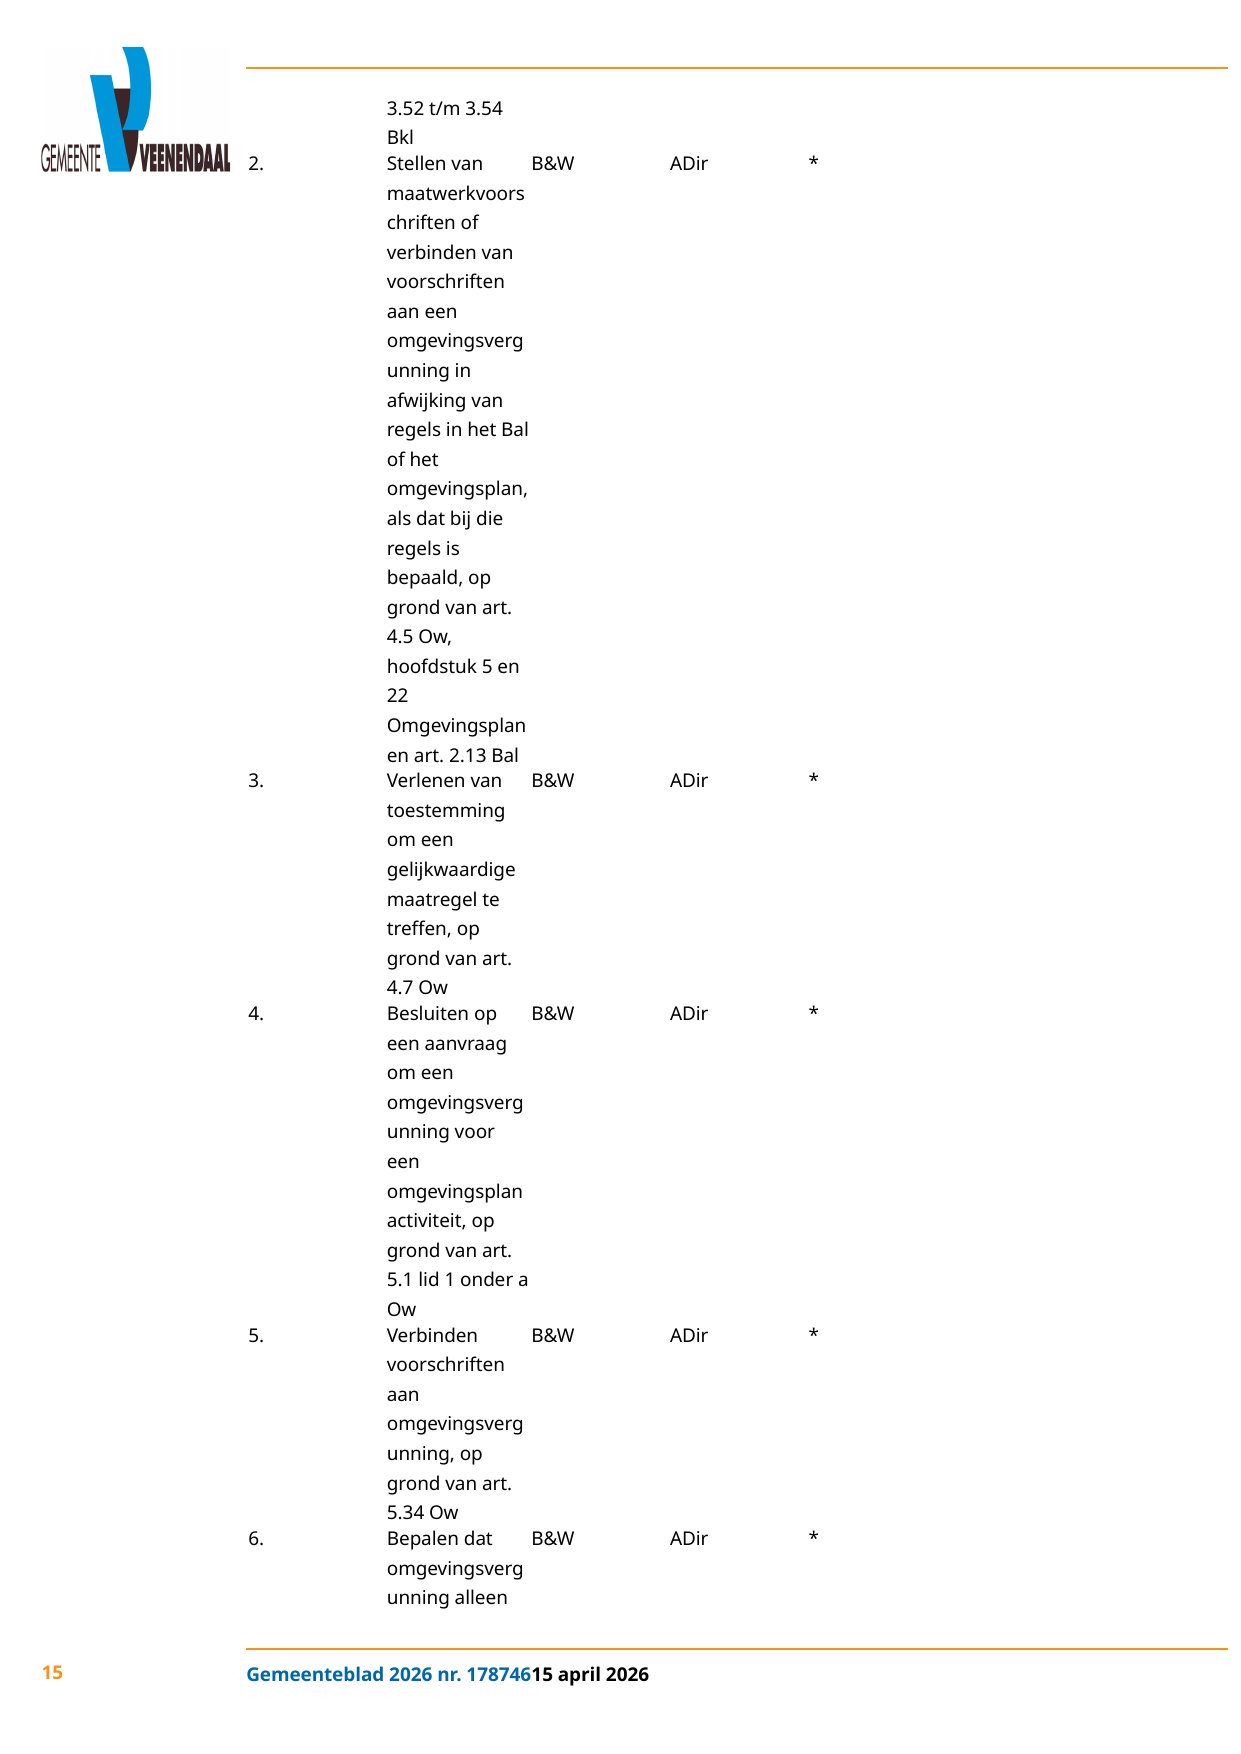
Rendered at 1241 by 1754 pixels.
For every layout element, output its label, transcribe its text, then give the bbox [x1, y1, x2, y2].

table_cell [947, 1000, 1152, 1322]
table_cell 5. [248, 1322, 387, 1525]
table_cell ADir [670, 1322, 808, 1525]
table_cell Verlenen van toestemming om een gelijkwaardige maatregel te treffen, op grond van art. 4.7 Ow [387, 768, 531, 1000]
table_cell * [808, 150, 947, 767]
table_cell [947, 95, 1152, 150]
table_cell [947, 768, 1152, 1000]
table_cell 2. [248, 150, 387, 767]
table_cell B&W [531, 1525, 670, 1610]
table_cell 3.52 t/m 3.54 Bkl [387, 95, 531, 150]
table_cell Bepalen dat omgevingsvergunning alleen [387, 1525, 531, 1610]
table_cell [670, 95, 808, 150]
table_cell 3. [248, 768, 387, 1000]
table_cell 4. [248, 1000, 387, 1322]
table_cell B&W [531, 1000, 670, 1322]
table_cell * [808, 768, 947, 1000]
table_cell ADir [670, 768, 808, 1000]
table_cell [248, 95, 387, 150]
table_cell B&W [531, 150, 670, 767]
table_cell * [808, 1322, 947, 1525]
table_cell Besluiten op een aanvraag om een omgevingsvergunning voor een omgevingsplanactiviteit, op grond van art. 5.1 lid 1 onder a Ow [387, 1000, 531, 1322]
table_cell [531, 95, 670, 150]
table_cell [808, 95, 947, 150]
table_cell [947, 1322, 1152, 1525]
table_cell ADir [670, 1525, 808, 1610]
picture [123, 47, 231, 172]
table_cell ADir [670, 1000, 808, 1322]
table_cell * [808, 1000, 947, 1322]
table_cell B&W [531, 768, 670, 1000]
table_cell [947, 150, 1152, 767]
table_cell Verbinden voorschriften aan omgevingsvergunning, op grond van art. 5.34 Ow [387, 1322, 531, 1525]
table_cell * [808, 1525, 947, 1610]
picture [41, 47, 130, 172]
table_cell [947, 1525, 1152, 1610]
table_cell ADir [670, 150, 808, 767]
table_cell Stellen van maatwerkvoorschriften of verbinden van voorschriften aan een omgevingsvergunning in afwijking van regels in het Bal of het omgevingsplan, als dat bij die regels is bepaald, op grond van art. 4.5 Ow, hoofdstuk 5 en 22 Omgevingsplan en art. 2.13 Bal [387, 150, 531, 767]
table_cell 6. [248, 1525, 387, 1610]
table_cell B&W [531, 1322, 670, 1525]
